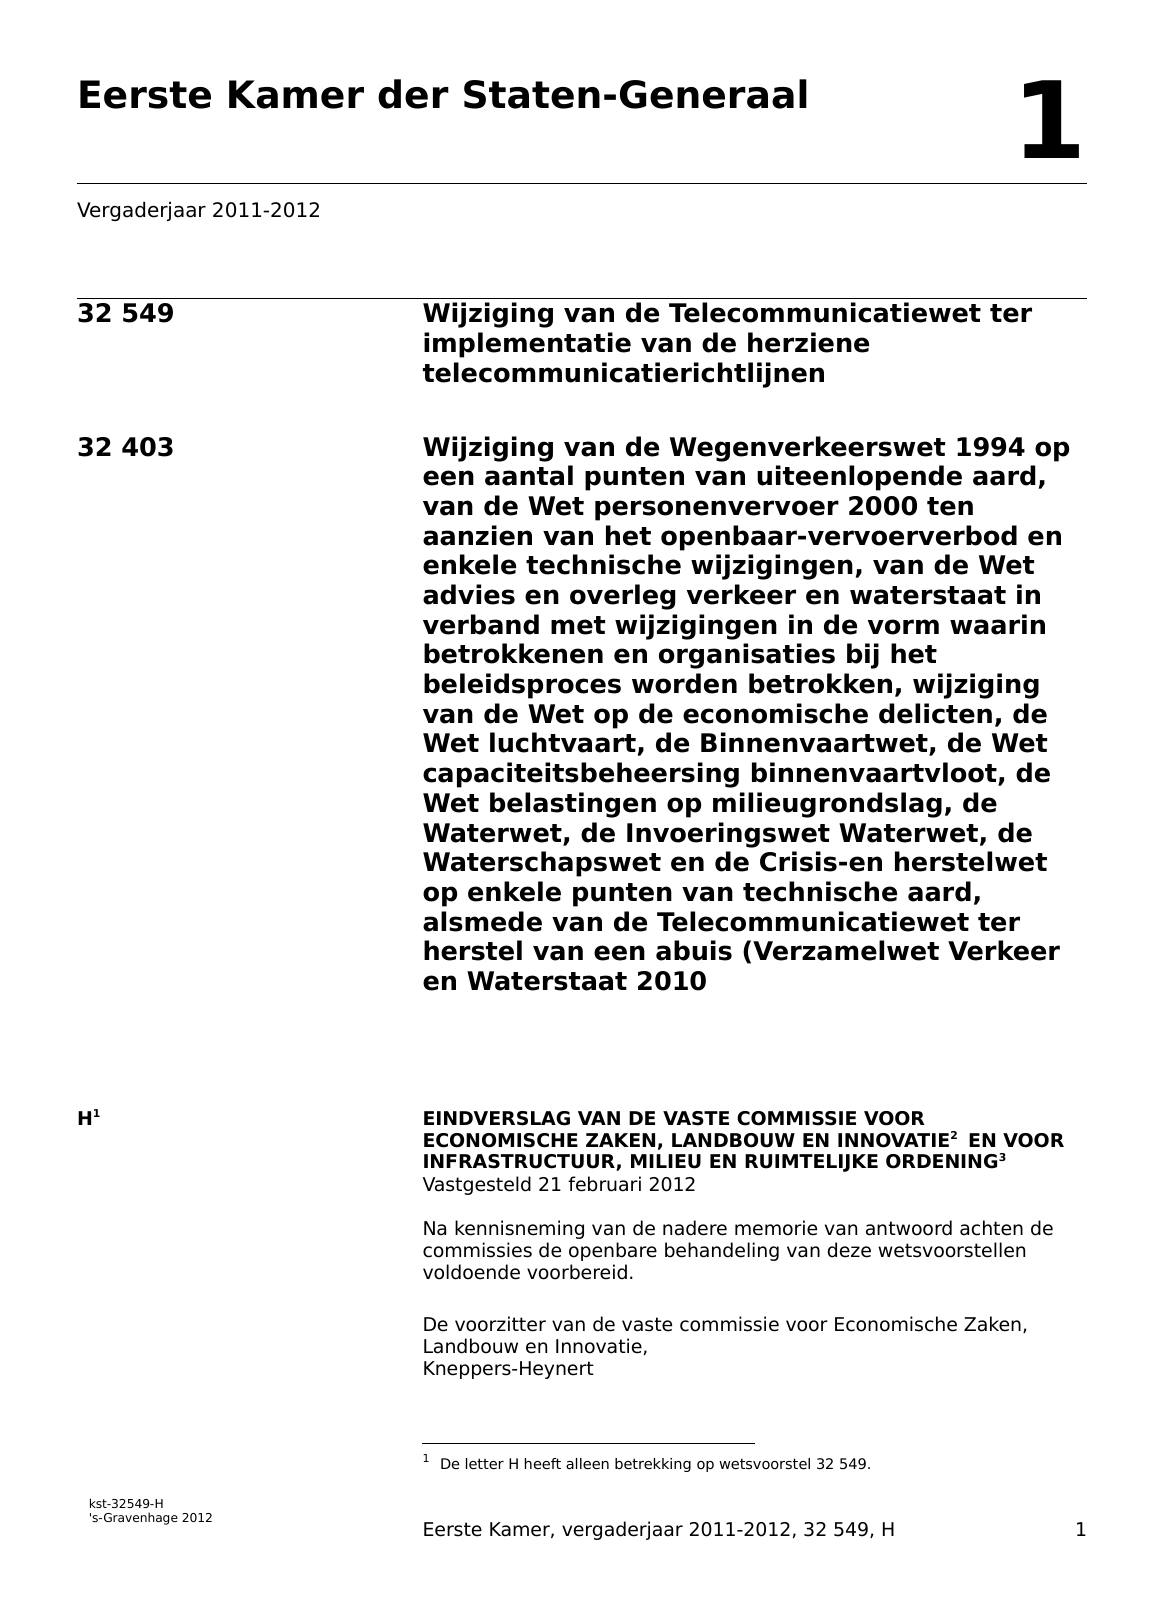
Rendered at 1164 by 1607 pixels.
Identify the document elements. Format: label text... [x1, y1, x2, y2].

table_header Eerste Kamer der Staten-Generaal [77, 59, 886, 183]
text De letter H heeft alleen betrekking op wetsvoorstel 32 549. [422, 1452, 1087, 1474]
subtitle 32 549 Wijziging van de Telecommunicatiewet ter implementatie van de herziene telecommunicatierichtlijnen [77, 299, 1087, 388]
text De voorzitter van de vaste commissie voor Economische Zaken, Landbouw en Innovatie, Kneppers-Heynert [422, 1313, 1087, 1379]
subtitle 32 403 Wijziging van de Wegenverkeerswet 1994 op een aantal punten van uiteenlopende aard, van de Wet personenvervoer 2000 ten aanzien van het openbaar-vervoerverbod en enkele technische wijzigingen, van de Wet advies en overleg verkeer en waterstaat in verband met wijzigingen in de vorm waarin betrokkenen en organisaties bij het beleidsproces worden betrokken, wijziging van de Wet op de economische delicten, de Wet luchtvaart, de Binnenvaartwet, de Wet capaciteitsbeheersing binnenvaartvloot, de Wet belastingen op milieugrondslag, de Waterwet, de Invoeringswet Waterwet, de Waterschapswet en de Crisis-en herstelwet op enkele punten van technische aard, alsmede van de Telecommunicatiewet ter herstel van een abuis (Verzamelwet Verkeer en Waterstaat 2010 [77, 432, 1087, 996]
text Na kennisneming van de nadere memorie van antwoord achten de commissies de openbare behandeling van deze wetsvoorstellen voldoende voorbereid. [422, 1218, 1087, 1283]
text kst-32549-H [88, 1497, 323, 1511]
subtitle H EINDVERSLAG VAN DE VASTE COMMISSIE VOOR ECONOMISCHE ZAKEN, LANDBOUW EN INNOVATIE EN VOOR INFRASTRUCTUUR, MILIEU EN RUIMTELIJKE ORDENING [77, 1107, 1087, 1173]
table_header 1 [886, 59, 1087, 183]
text 's-Gravenhage 2012 [88, 1511, 323, 1525]
table_cell Vergaderjaar 2011-2012 [77, 184, 1087, 298]
text Vastgesteld 21 februari 2012 [422, 1173, 1087, 1195]
